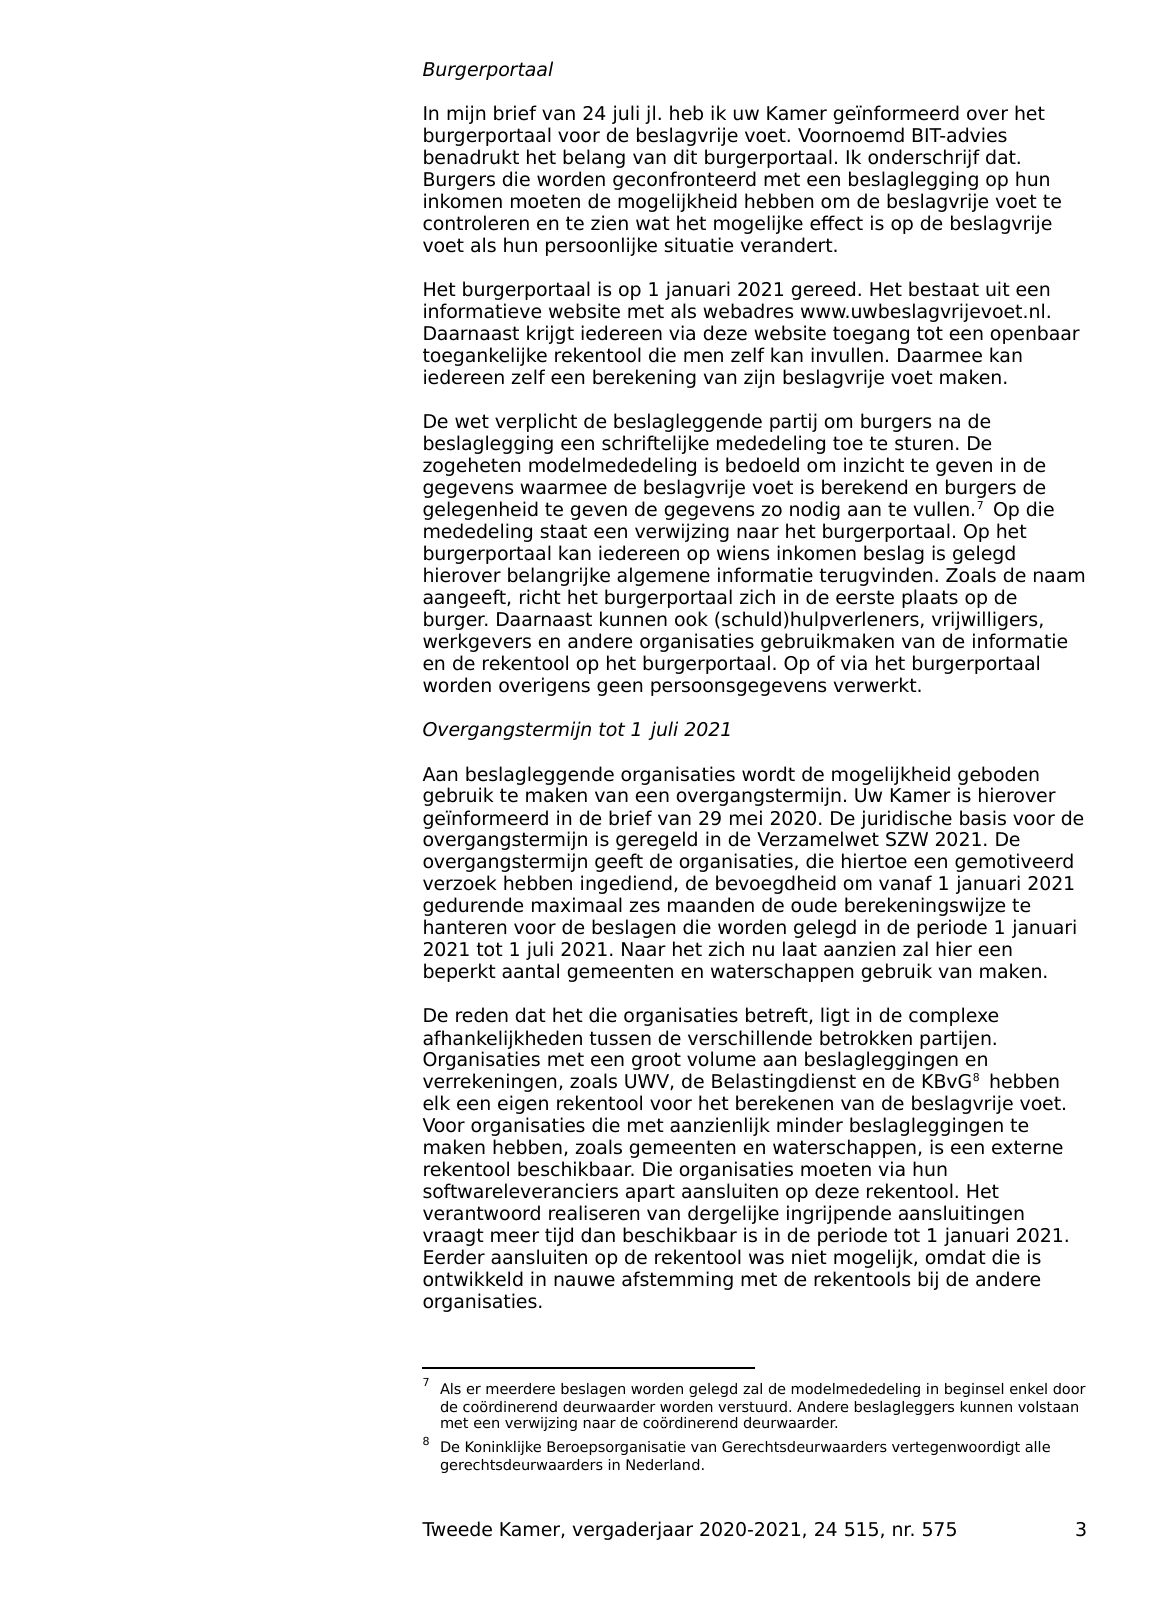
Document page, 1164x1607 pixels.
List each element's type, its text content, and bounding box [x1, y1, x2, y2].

text In mijn brief van 24 juli jl. heb ik uw Kamer geïnformeerd over het burgerportaal voor de beslagvrije voet. Voornoemd BIT-advies benadrukt het belang van dit burgerportaal. Ik onderschrijf dat. Burgers die worden geconfronteerd met een beslaglegging op hun inkomen moeten de mogelijkheid hebben om de beslagvrije voet te controleren en te zien wat het mogelijke effect is op de beslagvrije voet als hun persoonlijke situatie verandert. [422, 103, 1087, 257]
subtitle Overgangstermijn tot 1 juli 2021 [422, 719, 1087, 741]
text De wet verplicht de beslagleggende partij om burgers na de beslaglegging een schriftelijke mededeling toe te sturen. De zogeheten modelmededeling is bedoeld om inzicht te geven in de gegevens waarmee de beslagvrije voet is berekend en burgers de gelegenheid te geven de gegevens zo nodig aan te vullen. Op die mededeling staat een verwijzing naar het burgerportaal. Op het burgerportaal kan iedereen op wiens inkomen beslag is gelegd hierover belangrijke algemene informatie terugvinden. Zoals de naam aangeeft, richt het burgerportaal zich in de eerste plaats op de burger. Daarnaast kunnen ook (schuld)hulpverleners, vrijwilligers, werkgevers en andere organisaties gebruikmaken van de informatie en de rekentool op het burgerportaal. Op of via het burgerportaal worden overigens geen persoonsgegevens verwerkt. [422, 411, 1087, 697]
text Aan beslagleggende organisaties wordt de mogelijkheid geboden gebruik te maken van een overgangstermijn. Uw Kamer is hierover geïnformeerd in de brief van 29 mei 2020. De juridische basis voor de overgangstermijn is geregeld in de Verzamelwet SZW 2021. De overgangstermijn geeft de organisaties, die hiertoe een gemotiveerd verzoek hebben ingediend, de bevoegdheid om vanaf 1 januari 2021 gedurende maximaal zes maanden de oude berekeningswijze te hanteren voor de beslagen die worden gelegd in de periode 1 januari 2021 tot 1 juli 2021. Naar het zich nu laat aanzien zal hier een beperkt aantal gemeenten en waterschappen gebruik van maken. [422, 763, 1087, 983]
text Als er meerdere beslagen worden gelegd zal de modelmededeling in beginsel enkel door de coördinerend deurwaarder worden verstuurd. Andere beslagleggers kunnen volstaan met een verwijzing naar de coördinerend deurwaarder. [422, 1377, 1087, 1432]
text De Koninklijke Beroepsorganisatie van Gerechtsdeurwaarders vertegenwoordigt alle gerechtsdeurwaarders in Nederland. [422, 1435, 1087, 1474]
text De reden dat het die organisaties betreft, ligt in de complexe afhankelijkheden tussen de verschillende betrokken partijen. Organisaties met een groot volume aan beslagleggingen en verrekeningen, zoals UWV, de Belastingdienst en de KBvG hebben elk een eigen rekentool voor het berekenen van de beslagvrije voet. Voor organisaties die met aanzienlijk minder beslagleggingen te maken hebben, zoals gemeenten en waterschappen, is een externe rekentool beschikbaar. Die organisaties moeten via hun softwareleveranciers apart aansluiten op deze rekentool. Het verantwoord realiseren van dergelijke ingrijpende aansluitingen vraagt meer tijd dan beschikbaar is in de periode tot 1 januari 2021. Eerder aansluiten op de rekentool was niet mogelijk, omdat die is ontwikkeld in nauwe afstemming met de rekentools bij de andere organisaties. [422, 1005, 1087, 1313]
subtitle Burgerportaal [422, 59, 1087, 81]
text Het burgerportaal is op 1 januari 2021 gereed. Het bestaat uit een informatieve website met als webadres www.uwbeslagvrijevoet.nl. Daarnaast krijgt iedereen via deze website toegang tot een openbaar toegankelijke rekentool die men zelf kan invullen. Daarmee kan iedereen zelf een berekening van zijn beslagvrije voet maken. [422, 279, 1087, 389]
